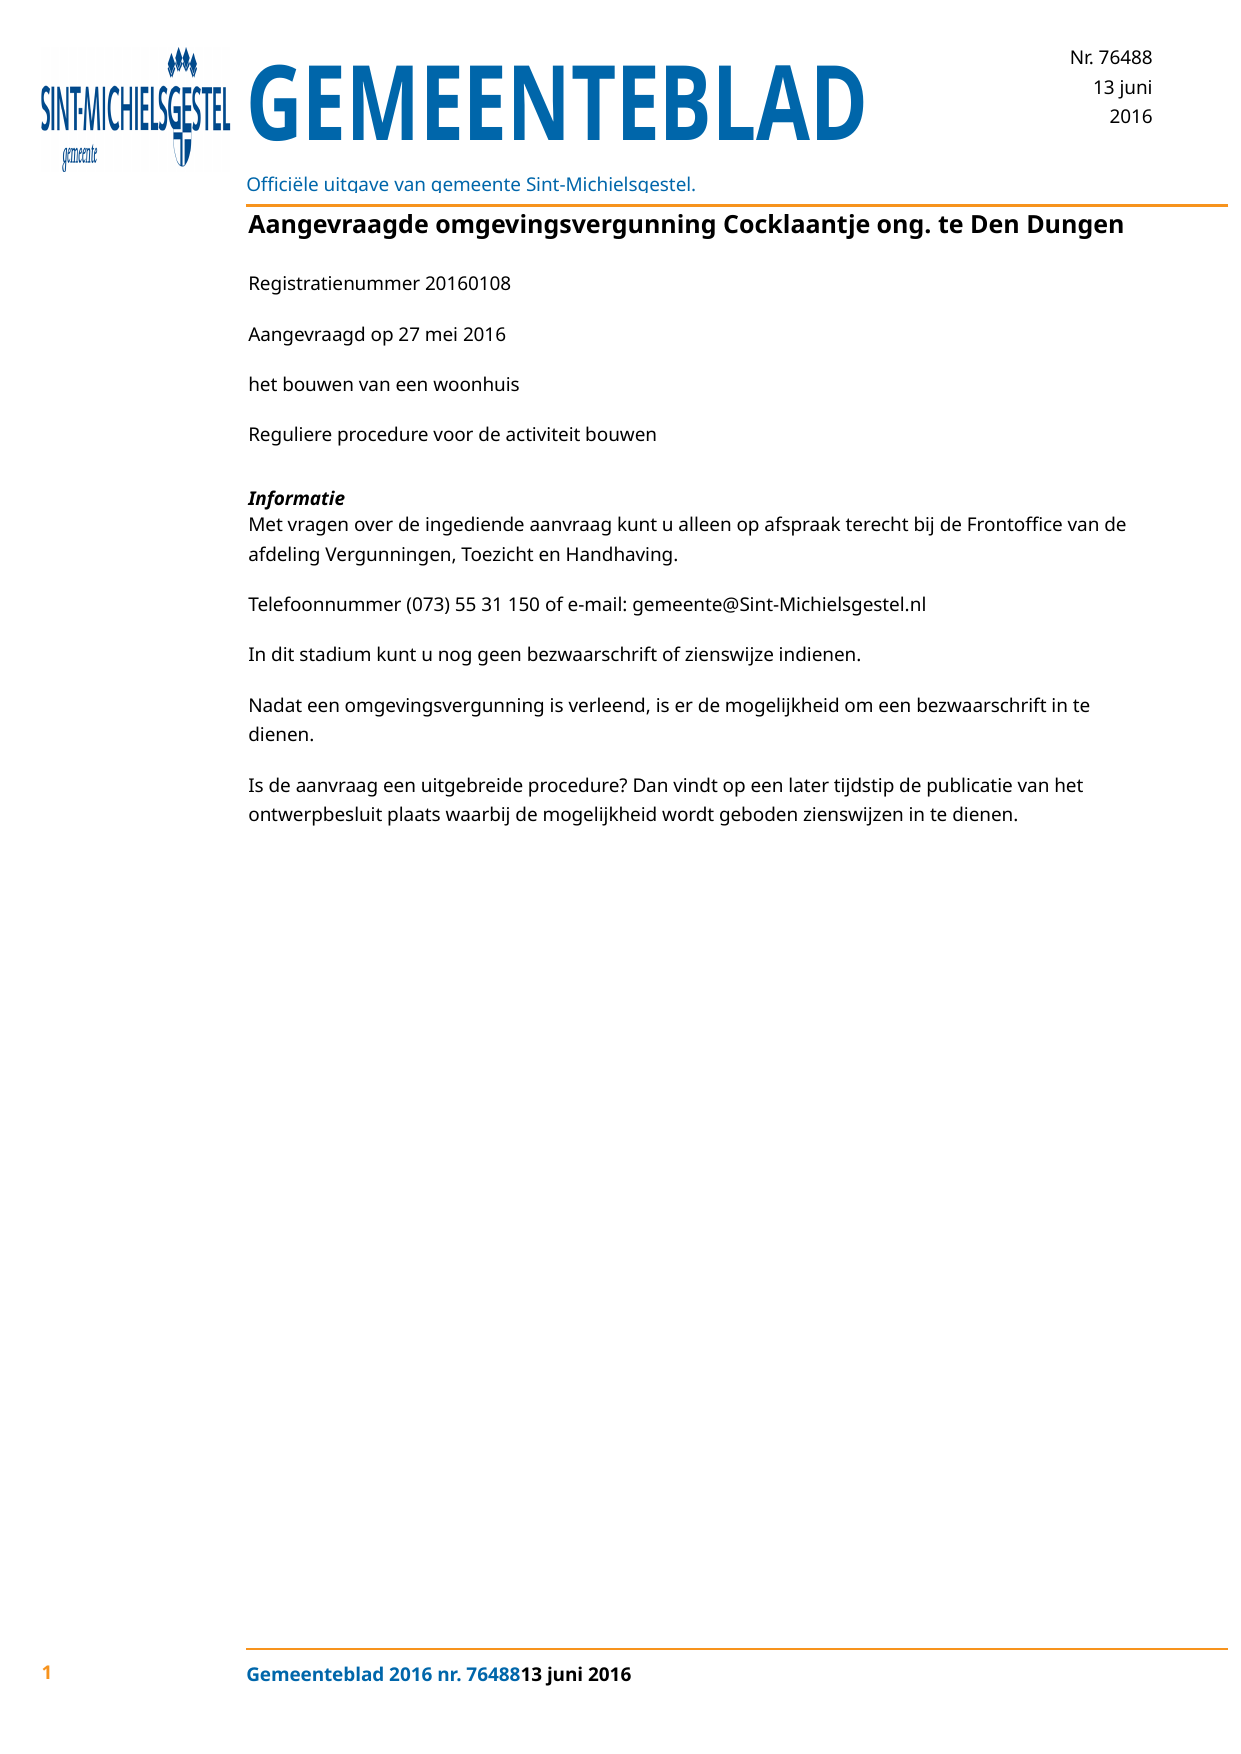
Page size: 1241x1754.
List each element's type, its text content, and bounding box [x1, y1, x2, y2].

text Reguliere procedure voor de activiteit bouwen [248, 422, 1152, 447]
picture [41, 47, 231, 172]
text het bouwen van een woonhuis [248, 371, 1152, 397]
text Met vragen over de ingediende aanvraag kunt u alleen op afspraak terecht bij de Frontoffice van de afdeling Vergunningen, Toezicht en Handhaving. [248, 511, 1152, 567]
text Aangevraagd op 27 mei 2016 [248, 321, 1152, 346]
text Telefoonnummer (073) 55 31 150 of e-mail: gemeente@Sint-Michielsgestel.nl [248, 591, 1152, 617]
text In dit stadium kunt u nog geen bezwaarschrift of zienswijze indienen. [248, 642, 1152, 667]
text Registratienummer 20160108 [248, 270, 1152, 296]
text Aangevraagde omgevingsvergunning Cocklaantje ong. te Den Dungen [248, 207, 1152, 241]
text Informatie [248, 486, 1152, 511]
text Is de aanvraag een uitgebreide procedure? Dan vindt op een later tijdstip de publicatie van het ontwerpbesluit plaats waarbij de mogelijkheid wordt geboden zienswijzen in te dienen. [248, 772, 1152, 827]
text Nadat een omgevingsvergunning is verleend, is er de mogelijkheid om een bezwaarschrift in te dienen. [248, 692, 1152, 747]
